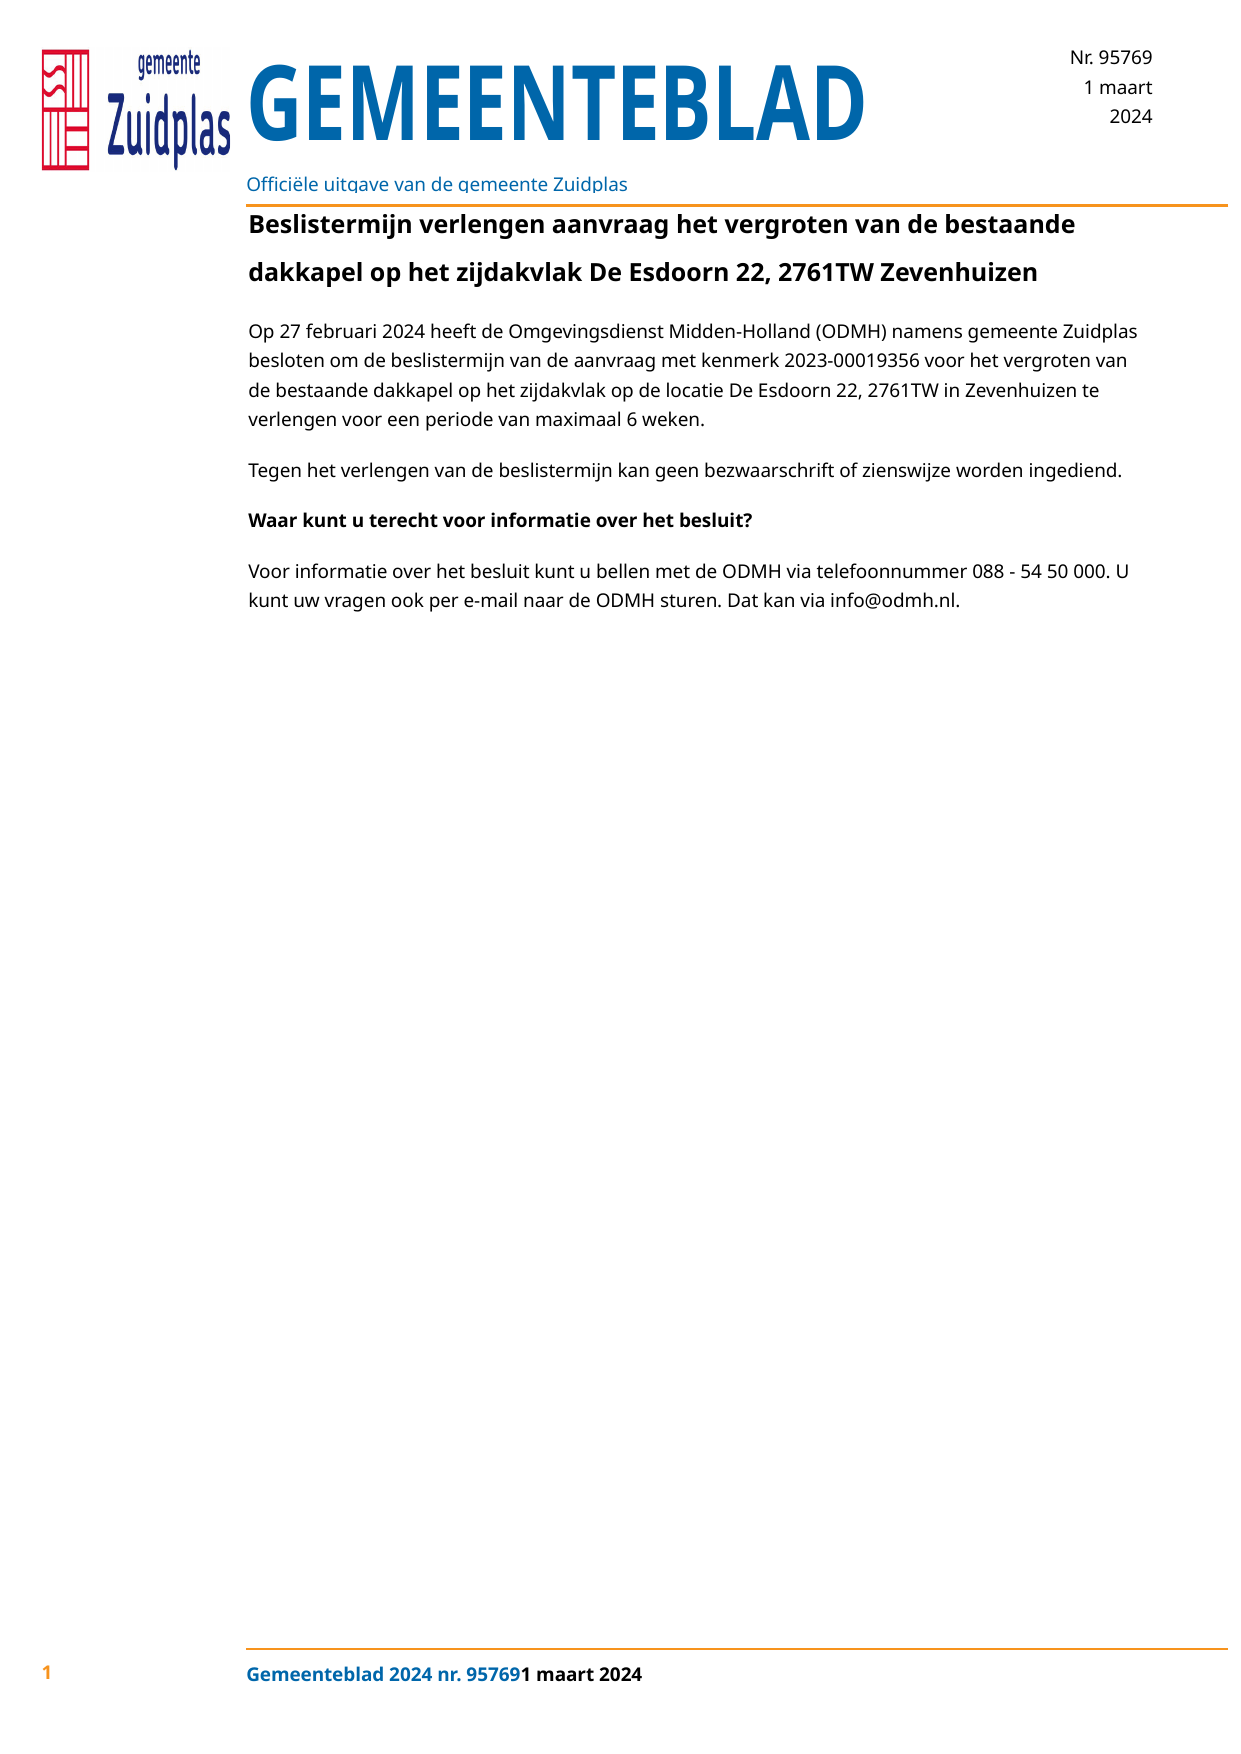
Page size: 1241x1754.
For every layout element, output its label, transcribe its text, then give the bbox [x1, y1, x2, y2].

text Waar kunt u terecht voor informatie over het besluit? [248, 507, 1152, 533]
text Op 27 februari 2024 heeft de Omgevingsdienst Midden-Holland (ODMH) namens gemeente Zuidplas besloten om de beslistermijn van de aanvraag met kenmerk 2023-00019356 voor het vergroten van de bestaande dakkapel op het zijdakvlak op de locatie De Esdoorn 22, 2761TW in Zevenhuizen te verlengen voor een periode van maximaal 6 weken. [248, 318, 1152, 432]
text Tegen het verlengen van de beslistermijn kan geen bezwaarschrift of zienswijze worden ingediend. [248, 457, 1152, 483]
text Beslistermijn verlengen aanvraag het vergroten van de bestaande dakkapel op het zijdakvlak De Esdoorn 22, 2761TW Zevenhuizen [248, 207, 1152, 288]
text Voor informatie over het besluit kunt u bellen met de ODMH via telefoonnummer 088 - 54 50 000. U kunt uw vragen ook per e-mail naar de ODMH sturen. Dat kan via info@odmh.nl. [248, 558, 1152, 613]
picture [41, 47, 231, 172]
